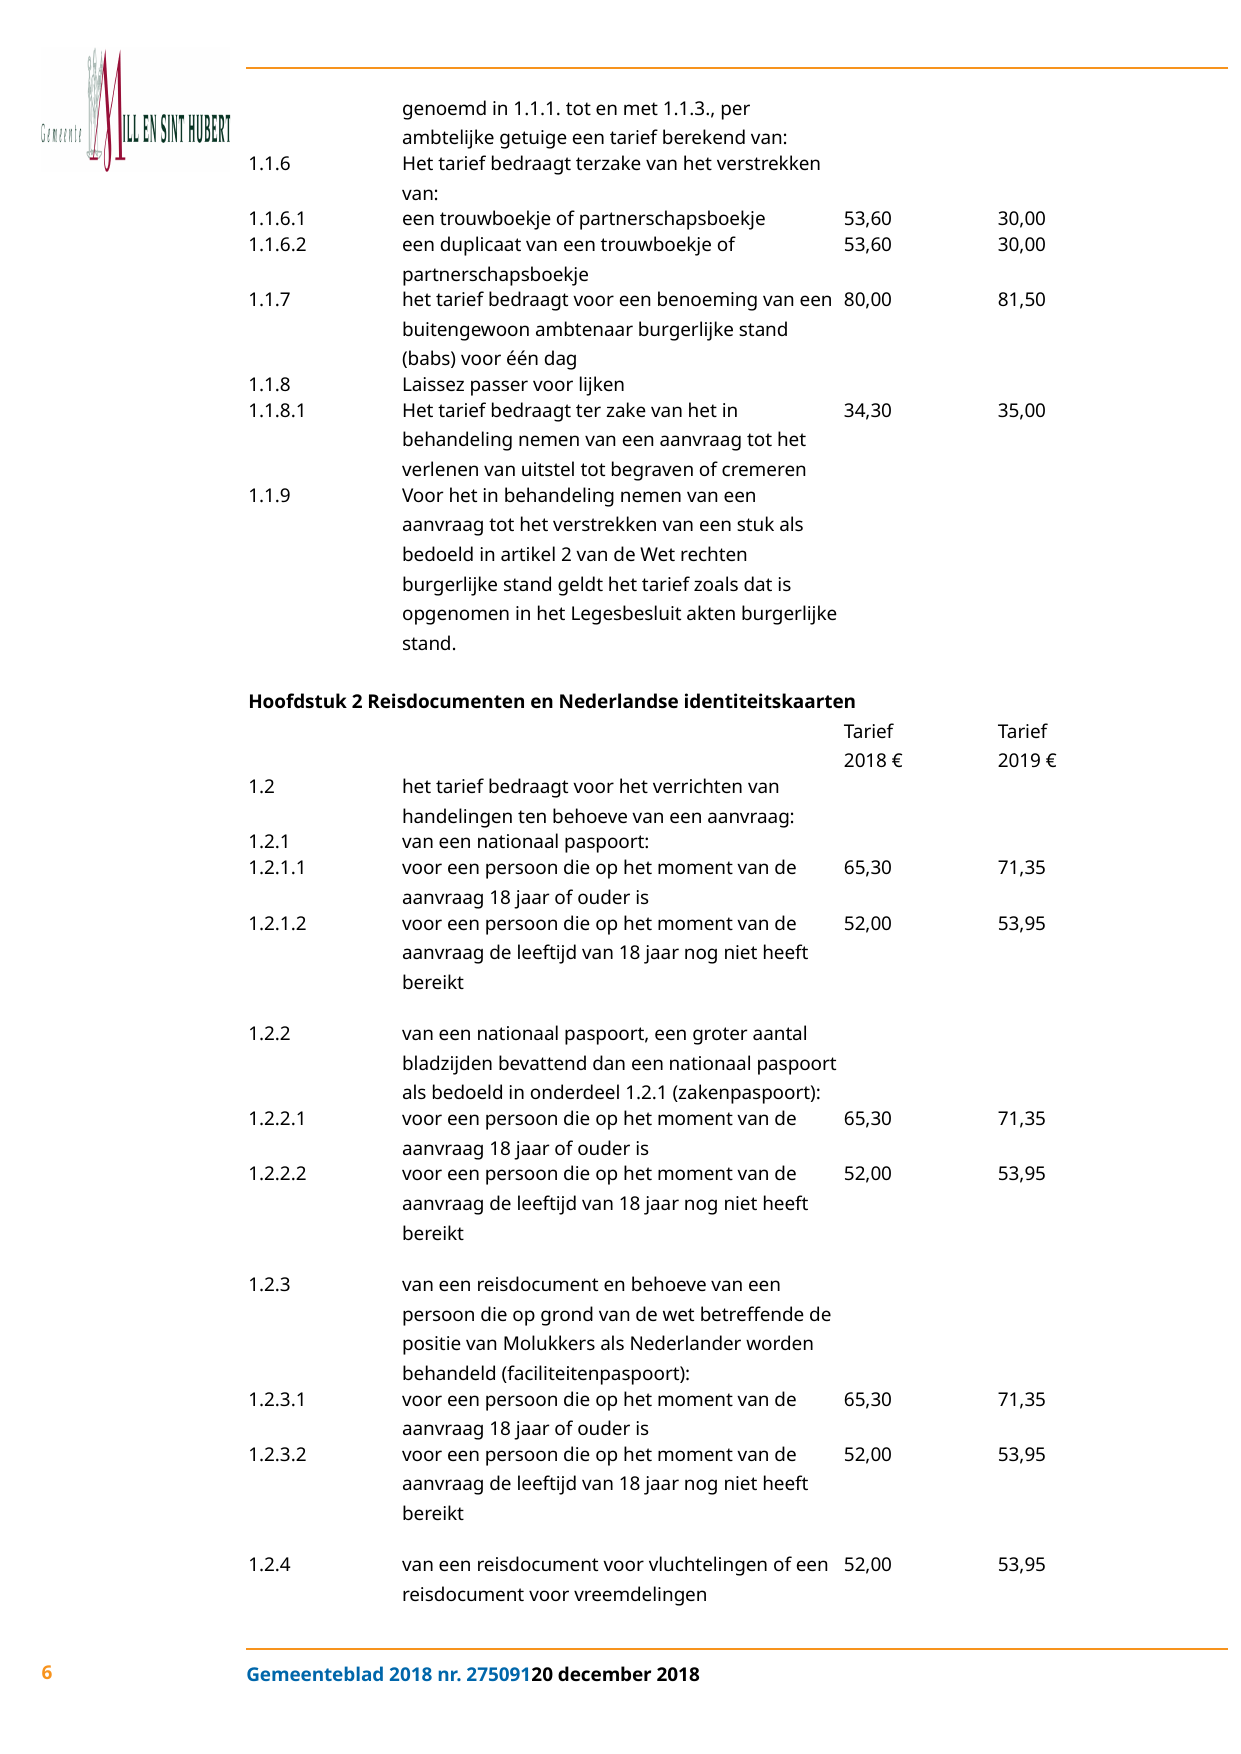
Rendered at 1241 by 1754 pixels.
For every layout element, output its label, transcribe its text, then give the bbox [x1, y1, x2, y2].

table_header Tarief 2018 € [844, 718, 998, 773]
table_cell 65,30 [844, 1386, 998, 1441]
table_cell 1.1.6 [248, 150, 402, 205]
table_cell [402, 995, 844, 1020]
table_cell [844, 482, 998, 656]
table_cell [998, 995, 1152, 1020]
table_cell van een reisdocument voor vluchtelingen of een reisdocument voor vreemdelingen [402, 1552, 844, 1607]
table_cell 35,00 [998, 397, 1152, 482]
table_cell 1.1.9 [248, 482, 402, 656]
table_cell 71,35 [998, 1386, 1152, 1441]
table_cell 53,95 [998, 1441, 1152, 1526]
table_cell [248, 1526, 402, 1552]
table_cell [998, 1271, 1152, 1386]
table_cell 1.2.3 [248, 1271, 402, 1386]
table_cell 1.1.8 [248, 371, 402, 397]
table_cell 53,95 [998, 1161, 1152, 1246]
table_cell 52,00 [844, 1161, 998, 1246]
table_cell 1.2.2.1 [248, 1105, 402, 1161]
table_cell 1.2.1 [248, 829, 402, 854]
table_cell 1.1.7 [248, 286, 402, 371]
table_cell 52,00 [844, 1552, 998, 1607]
table_cell 1.2.1.2 [248, 910, 402, 995]
table_cell 1.2.1.1 [248, 855, 402, 910]
table_cell [998, 95, 1152, 150]
table_cell 1.2.3.1 [248, 1386, 402, 1441]
table_cell voor een persoon die op het moment van de aanvraag de leeftijd van 18 jaar nog niet heeft bereikt [402, 910, 844, 995]
table_cell [998, 482, 1152, 656]
table_cell Voor het in behandeling nemen van een aanvraag tot het verstrekken van een stuk als bedoeld in artikel 2 van de Wet rechten burgerlijke stand geldt het tarief zoals dat is opgenomen in het Legesbesluit akten burgerlijke stand. [402, 482, 844, 656]
table_cell 1.2.3.2 [248, 1441, 402, 1526]
table_cell [248, 995, 402, 1020]
table_cell [248, 95, 402, 150]
table_cell [998, 829, 1152, 854]
table_cell [248, 1246, 402, 1271]
table_cell het tarief bedraagt voor het verrichten van handelingen ten behoeve van een aanvraag: [402, 774, 844, 829]
table_header [248, 718, 402, 773]
table_cell [998, 774, 1152, 829]
table_cell [844, 95, 998, 150]
table_cell 71,35 [998, 1105, 1152, 1161]
table_cell [998, 1020, 1152, 1105]
table_cell [844, 1020, 998, 1105]
table_cell 81,50 [998, 286, 1152, 371]
table_cell voor een persoon die op het moment van de aanvraag 18 jaar of ouder is [402, 1386, 844, 1441]
table_cell [998, 371, 1152, 397]
table_cell [844, 371, 998, 397]
table_cell voor een persoon die op het moment van de aanvraag 18 jaar of ouder is [402, 855, 844, 910]
table_cell [402, 1526, 844, 1552]
table_cell van een reisdocument en behoeve van een persoon die op grond van de wet betreffende de positie van Molukkers als Nederlander worden behandeld (faciliteitenpaspoort): [402, 1271, 844, 1386]
table_cell [998, 1246, 1152, 1271]
table_cell 1.2 [248, 774, 402, 829]
table_cell [402, 1246, 844, 1271]
table_cell 53,60 [844, 231, 998, 286]
table_cell [844, 1526, 998, 1552]
table_cell [844, 1246, 998, 1271]
table_cell 52,00 [844, 1441, 998, 1526]
table_cell 71,35 [998, 855, 1152, 910]
table_header Tarief 2019 € [998, 718, 1152, 773]
table_cell [844, 1271, 998, 1386]
table_cell genoemd in 1.1.1. tot en met 1.1.3., per ambtelijke getuige een tarief berekend van: [402, 95, 844, 150]
table_cell 1.2.4 [248, 1552, 402, 1607]
table_cell voor een persoon die op het moment van de aanvraag de leeftijd van 18 jaar nog niet heeft bereikt [402, 1161, 844, 1246]
table_cell voor een persoon die op het moment van de aanvraag de leeftijd van 18 jaar nog niet heeft bereikt [402, 1441, 844, 1526]
table_cell Het tarief bedraagt terzake van het verstrekken van: [402, 150, 844, 205]
table_cell [844, 829, 998, 854]
table_header [402, 718, 844, 773]
table_cell 1.1.6.2 [248, 231, 402, 286]
table_cell 65,30 [844, 1105, 998, 1161]
table_cell 53,95 [998, 910, 1152, 995]
table_cell voor een persoon die op het moment van de aanvraag 18 jaar of ouder is [402, 1105, 844, 1161]
table_cell [844, 995, 998, 1020]
text Hoofdstuk 2 Reisdocumenten en Nederlandse identiteitskaarten [248, 688, 1152, 714]
table_cell Het tarief bedraagt ter zake van het in behandeling nemen van een aanvraag tot het verlenen van uitstel tot begraven of cremeren [402, 397, 844, 482]
table_cell 53,95 [998, 1552, 1152, 1607]
table_cell 1.2.2.2 [248, 1161, 402, 1246]
table_cell [844, 774, 998, 829]
table_cell van een nationaal paspoort, een groter aantal bladzijden bevattend dan een nationaal paspoort als bedoeld in onderdeel 1.2.1 (zakenpaspoort): [402, 1020, 844, 1105]
table_cell [998, 150, 1152, 205]
table_cell [844, 150, 998, 205]
table_cell Laissez passer voor lijken [402, 371, 844, 397]
table_cell een duplicaat van een trouwboekje of partnerschapsboekje [402, 231, 844, 286]
table_cell 52,00 [844, 910, 998, 995]
table_cell het tarief bedraagt voor een benoeming van een buitengewoon ambtenaar burgerlijke stand (babs) voor één dag [402, 286, 844, 371]
picture [41, 47, 231, 172]
table_cell 30,00 [998, 231, 1152, 286]
table_cell 1.2.2 [248, 1020, 402, 1105]
table_cell 65,30 [844, 855, 998, 910]
table_cell van een nationaal paspoort: [402, 829, 844, 854]
table_cell 53,60 [844, 205, 998, 231]
table_cell 34,30 [844, 397, 998, 482]
table_cell 1.1.8.1 [248, 397, 402, 482]
table_cell 30,00 [998, 205, 1152, 231]
table_cell [998, 1526, 1152, 1552]
table_cell 80,00 [844, 286, 998, 371]
table_cell 1.1.6.1 [248, 205, 402, 231]
table_cell een trouwboekje of partnerschapsboekje [402, 205, 844, 231]
